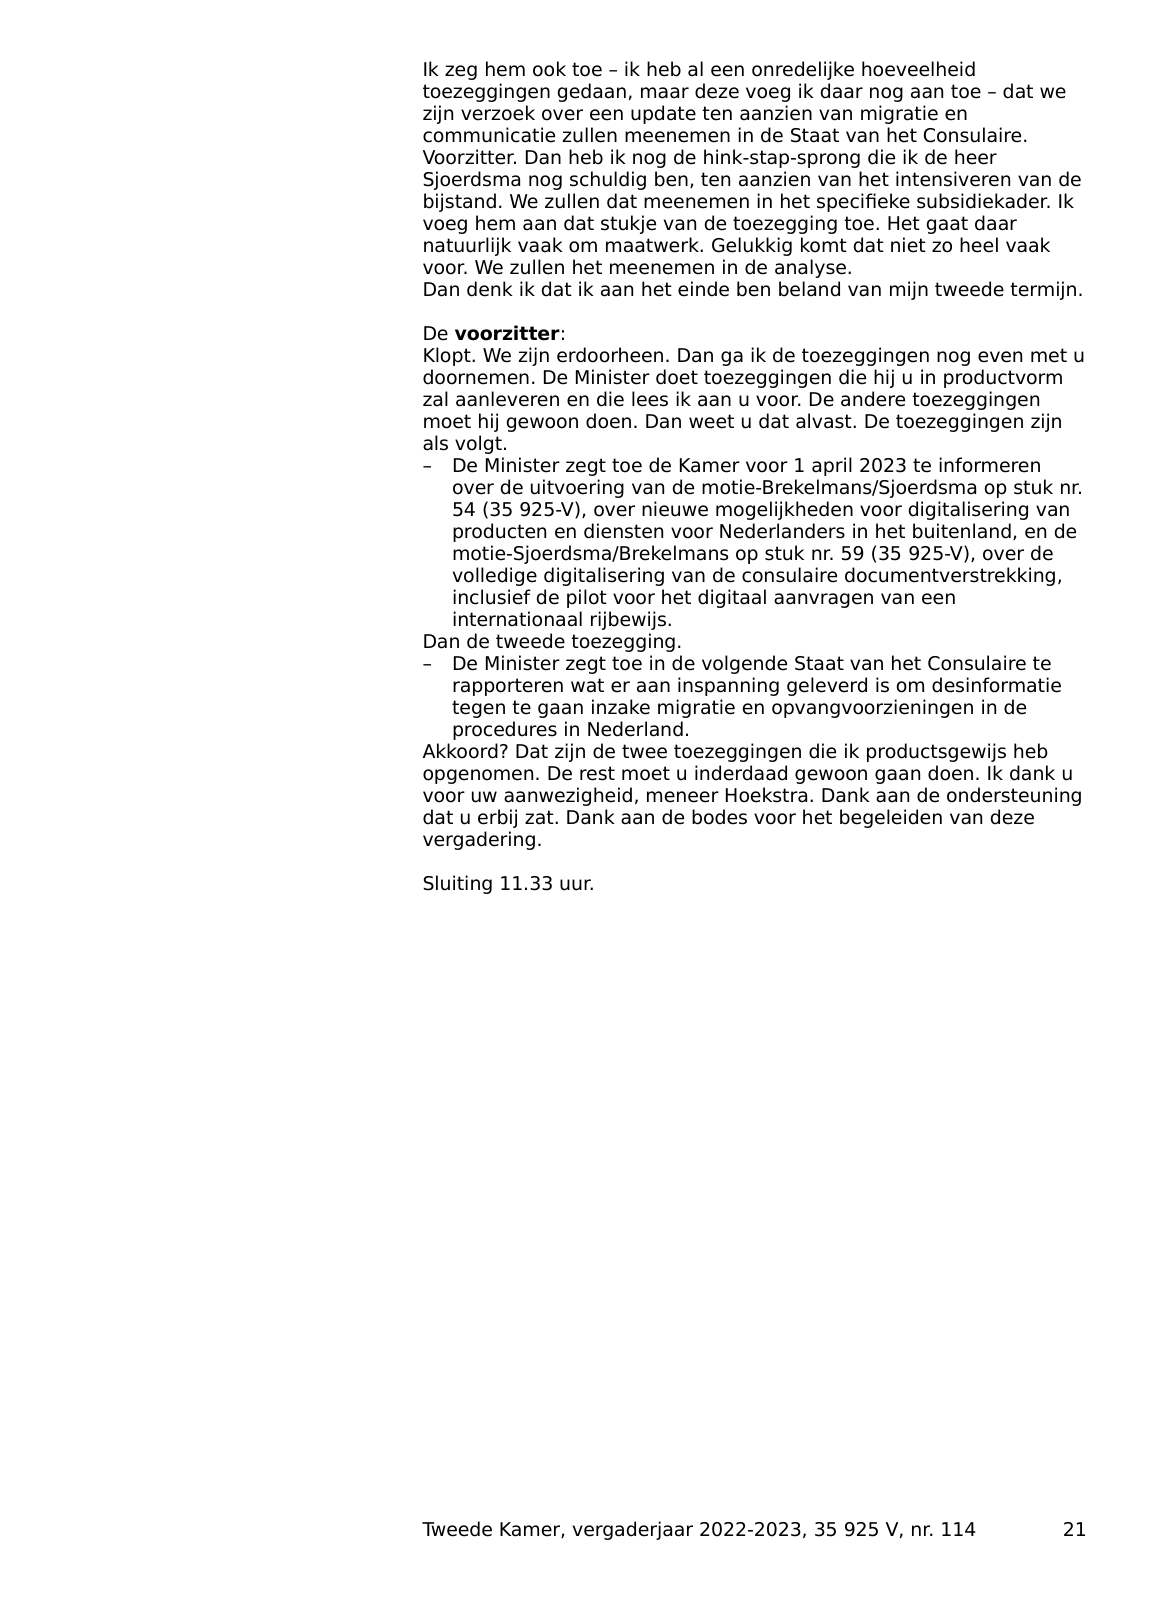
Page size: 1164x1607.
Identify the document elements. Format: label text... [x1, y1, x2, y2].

text – De Minister zegt toe de Kamer voor 1 april 2023 te informeren over de uitvoering van de motie-Brekelmans/Sjoerdsma op stuk nr. 54 (35 925-V), over nieuwe mogelijkheden voor digitalisering van producten en diensten voor Nederlanders in het buitenland, en de motie-Sjoerdsma/Brekelmans op stuk nr. 59 (35 925-V), over de volledige digitalisering van de consulaire documentverstrekking, inclusief de pilot voor het digitaal aanvragen van een internationaal rijbewijs. [422, 455, 1087, 631]
text Sluiting 11.33 uur. [422, 873, 1087, 895]
text Klopt. We zijn erdoorheen. Dan ga ik de toezeggingen nog even met u doornemen. De Minister doet toezeggingen die hij u in productvorm zal aanleveren en die lees ik aan u voor. De andere toezeggingen moet hij gewoon doen. Dan weet u dat alvast. De toezeggingen zijn als volgt. [422, 345, 1087, 455]
text De voorzitter: [422, 323, 1087, 345]
text Ik zeg hem ook toe – ik heb al een onredelijke hoeveelheid toezeggingen gedaan, maar deze voeg ik daar nog aan toe – dat we zijn verzoek over een update ten aanzien van migratie en communicatie zullen meenemen in de Staat van het Consulaire. [422, 59, 1087, 147]
text – De Minister zegt toe in de volgende Staat van het Consulaire te rapporteren wat er aan inspanning geleverd is om desinformatie tegen te gaan inzake migratie en opvangvoorzieningen in de procedures in Nederland. [422, 653, 1087, 741]
text Dan denk ik dat ik aan het einde ben beland van mijn tweede termijn. [422, 279, 1087, 301]
text Akkoord? Dat zijn de twee toezeggingen die ik productsgewijs heb opgenomen. De rest moet u inderdaad gewoon gaan doen. Ik dank u voor uw aanwezigheid, meneer Hoekstra. Dank aan de ondersteuning dat u erbij zat. Dank aan de bodes voor het begeleiden van deze vergadering. [422, 741, 1087, 851]
text Dan de tweede toezegging. [422, 631, 1087, 653]
text Voorzitter. Dan heb ik nog de hink-stap-sprong die ik de heer Sjoerdsma nog schuldig ben, ten aanzien van het intensiveren van de bijstand. We zullen dat meenemen in het specifieke subsidiekader. Ik voeg hem aan dat stukje van de toezegging toe. Het gaat daar natuurlijk vaak om maatwerk. Gelukkig komt dat niet zo heel vaak voor. We zullen het meenemen in de analyse. [422, 147, 1087, 279]
